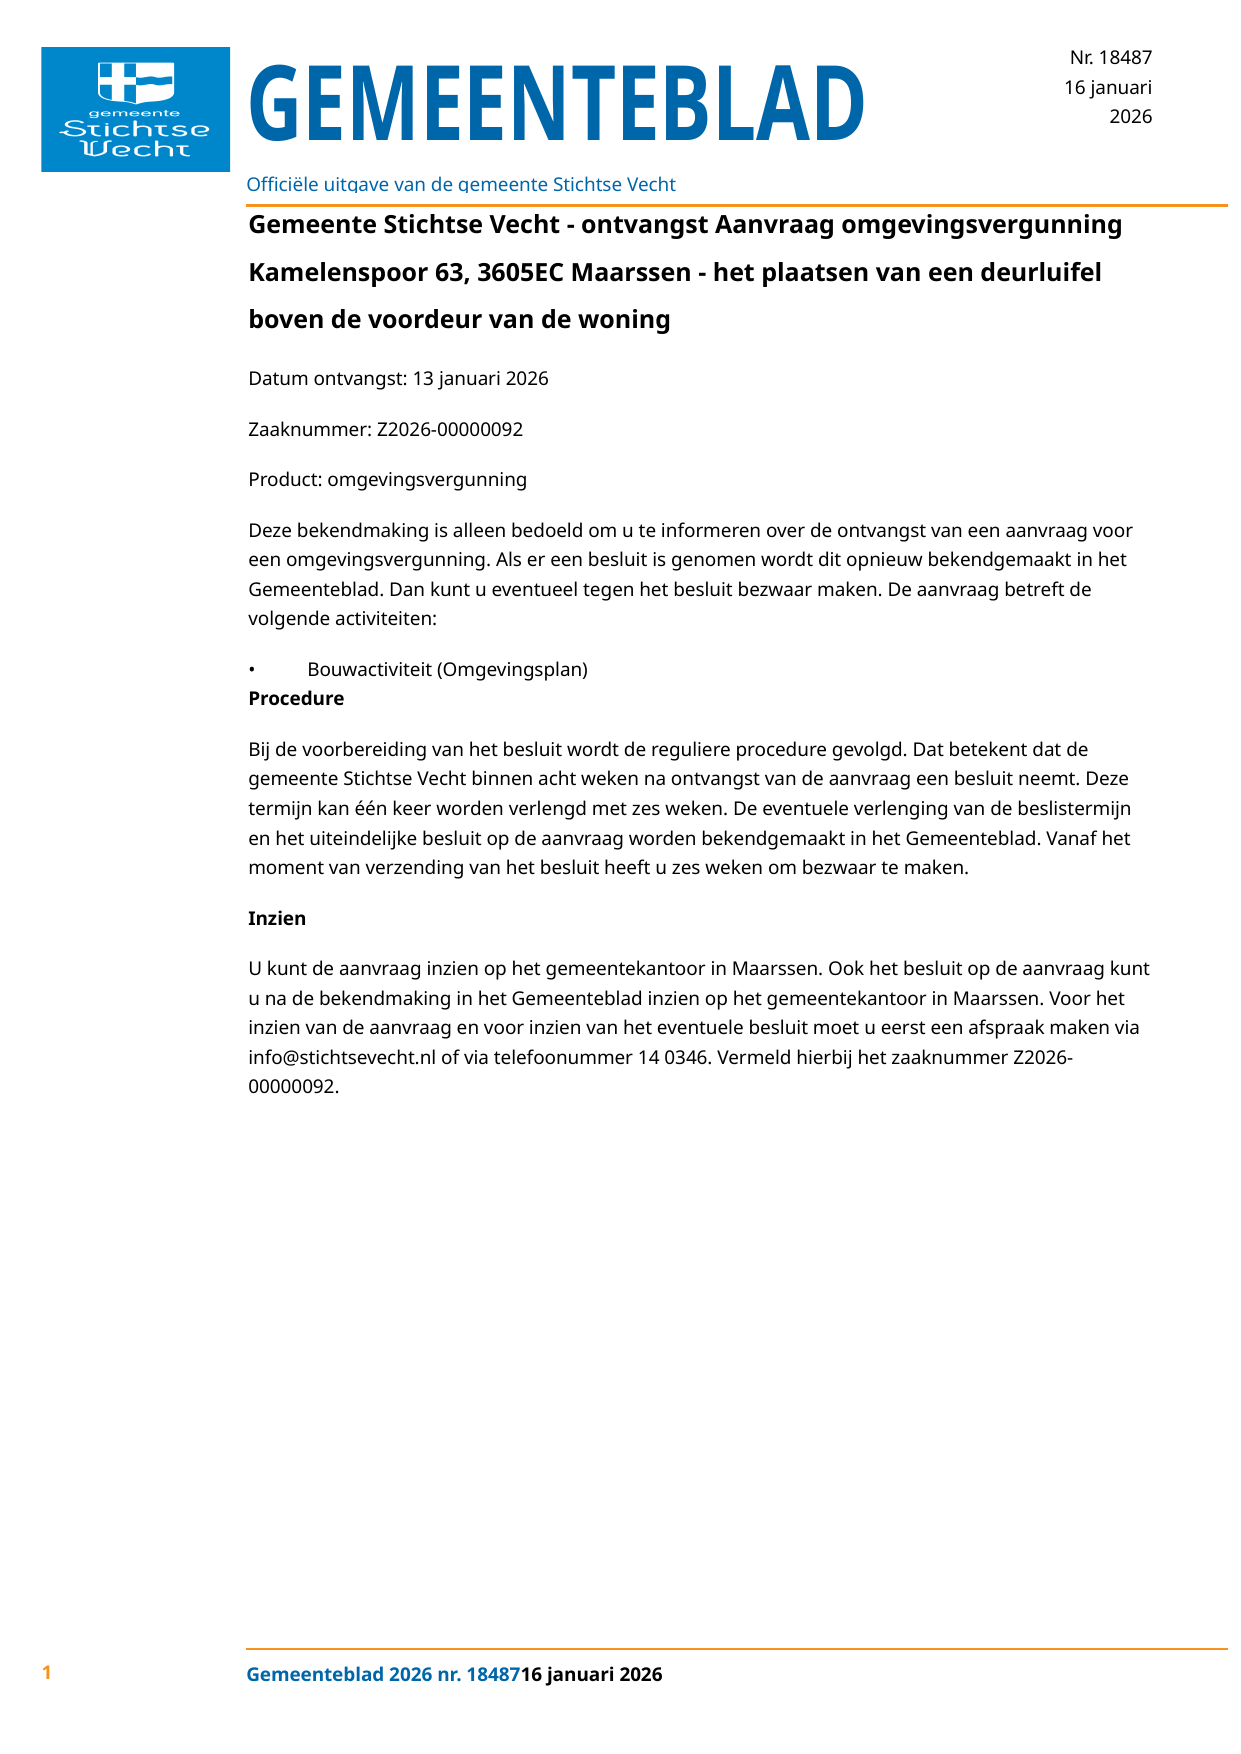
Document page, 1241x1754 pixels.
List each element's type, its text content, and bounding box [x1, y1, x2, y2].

picture [99, 63, 135, 101]
picture [137, 63, 174, 103]
list Bouwactiviteit (Omgevingsplan) [248, 656, 1152, 682]
text Bij de voorbereiding van het besluit wordt de reguliere procedure gevolgd. Dat betekent dat de gemeente Stichtse Vecht binnen acht weken na ontvangst van de aanvraag een besluit neemt. Deze termijn kan één keer worden verlengd met zes weken. De eventuele verlenging van de beslistermijn en het uiteindelijke besluit op de aanvraag worden bekendgemaakt in het Gemeenteblad. Vanaf het moment van verzending van het besluit heeft u zes weken om bezwaar te maken. [248, 736, 1152, 880]
text Gemeente Stichtse Vecht - ontvangst Aanvraag omgevingsvergunning Kamelenspoor 63, 3605EC Maarssen - het plaatsen van een deurluifel boven de voordeur van de woning [248, 207, 1152, 336]
text Deze bekendmaking is alleen bedoeld om u te informeren over de ontvangst van een aanvraag voor een omgevingsvergunning. Als er een besluit is genomen wordt dit opnieuw bekendgemaakt in het Gemeenteblad. Dan kunt u eventueel tegen het besluit bezwaar maken. De aanvraag betreft de volgende activiteiten: [248, 517, 1152, 631]
text U kunt de aanvraag inzien op het gemeentekantoor in Maarssen. Ook het besluit op de aanvraag kunt u na de bekendmaking in het Gemeenteblad inzien op het gemeentekantoor in Maarssen. Voor het inzien van de aanvraag en voor inzien van het eventuele besluit moet u eerst een afspraak maken via info@stichtsevecht.nl of via telefoonummer 14 0346. Vermeld hierbij het zaaknummer Z2026-00000092. [248, 955, 1152, 1099]
text Inzien [248, 905, 1152, 930]
text Procedure [248, 686, 1152, 711]
text Datum ontvangst: 13 januari 2026 [248, 366, 1152, 391]
text Zaaknummer: Z2026-00000092 [248, 416, 1152, 442]
text Product: omgevingsvergunning [248, 466, 1152, 492]
